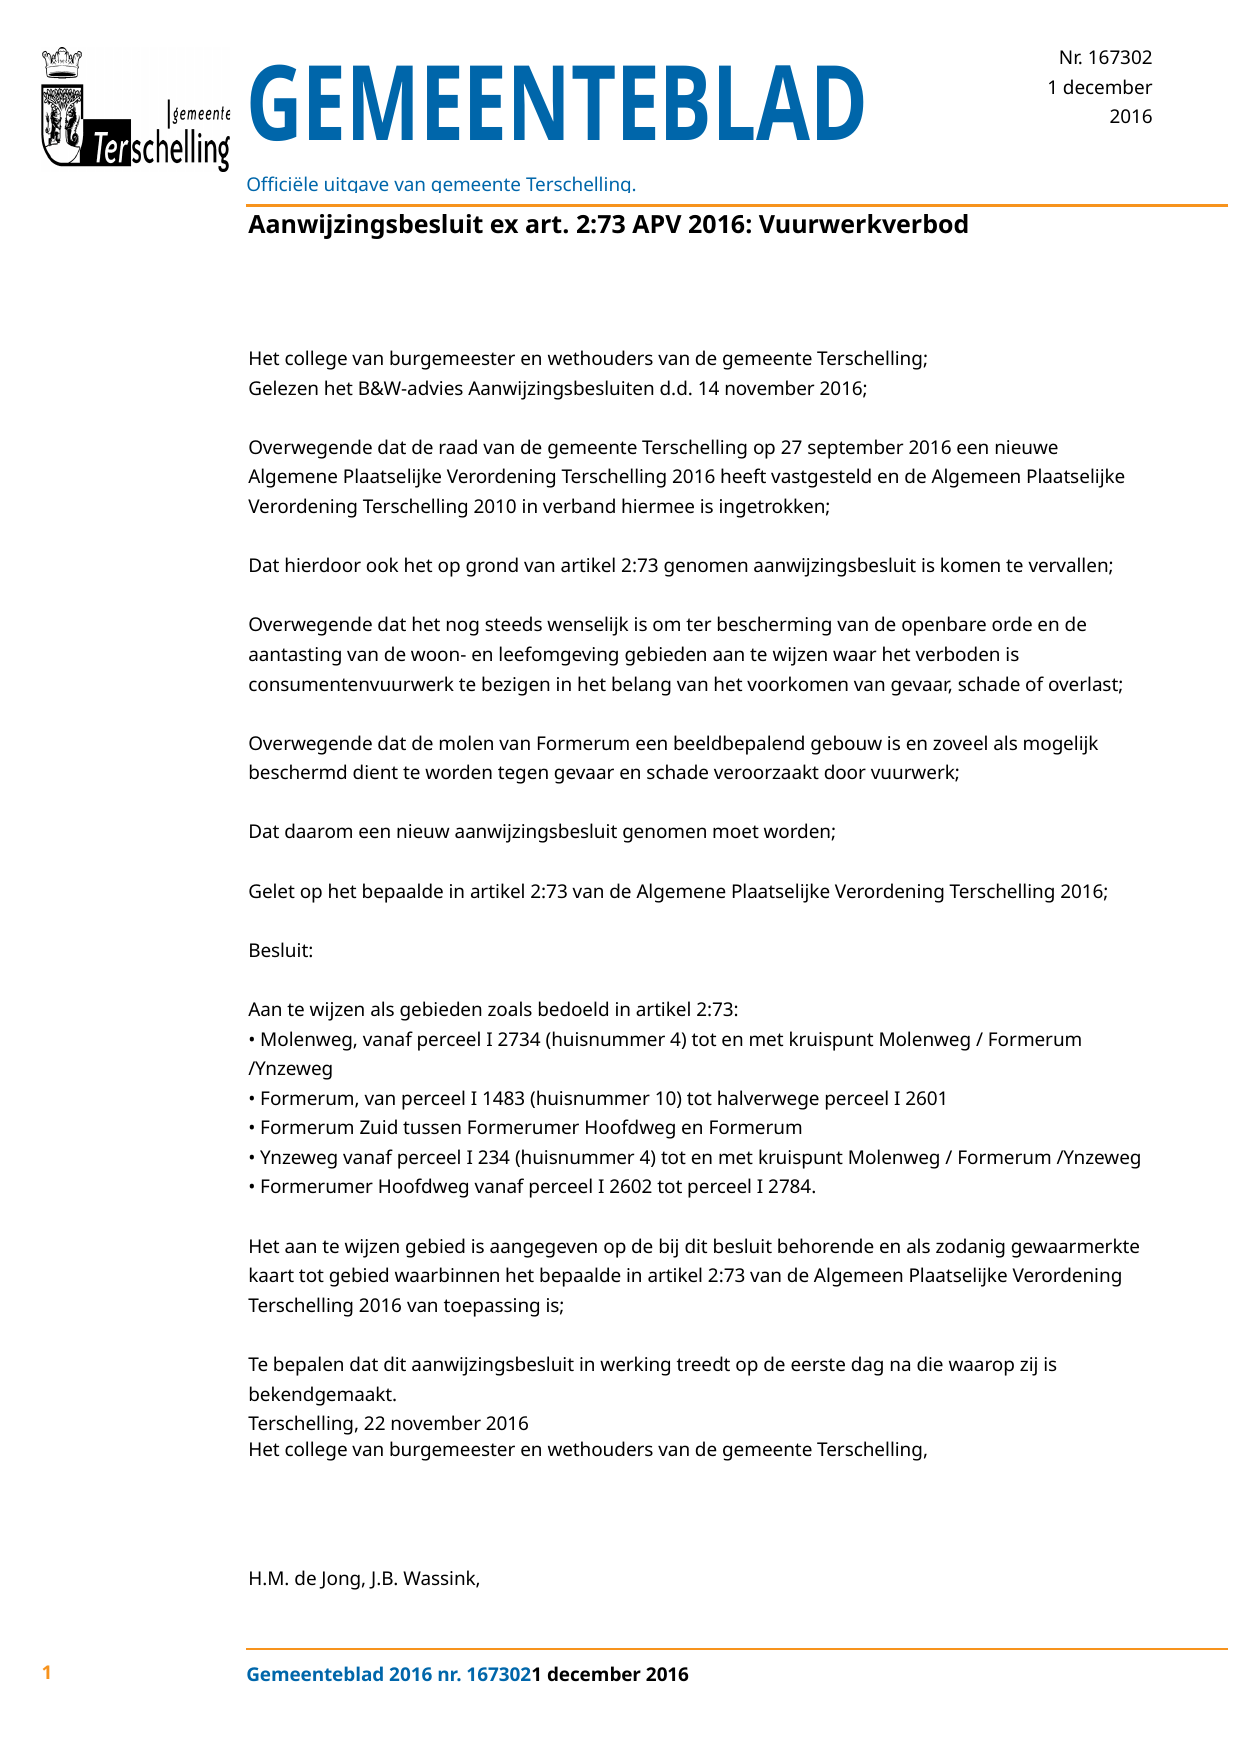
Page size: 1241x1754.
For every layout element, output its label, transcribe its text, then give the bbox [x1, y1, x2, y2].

text Gelezen het B&W-advies Aanwijzingsbesluiten d.d. 14 november 2016; [248, 375, 1152, 401]
picture [41, 47, 231, 172]
text Gelet op het bepaalde in artikel 2:73 van de Algemene Plaatselijke Verordening Terschelling 2016; [248, 878, 1152, 903]
text • Molenweg, vanaf perceel I 2734 (huisnummer 4) tot en met kruispunt Molenweg / Formerum /Ynzeweg [248, 1026, 1152, 1081]
text Overwegende dat de molen van Formerum een beeldbepalend gebouw is en zoveel als mogelijk beschermd dient te worden tegen gevaar en schade veroorzaakt door vuurwerk; [248, 730, 1152, 785]
text Het aan te wijzen gebied is aangegeven op de bij dit besluit behorende en als zodanig gewaarmerkte kaart tot gebied waarbinnen het bepaalde in artikel 2:73 van de Algemeen Plaatselijke Verordening Terschelling 2016 van toepassing is; [248, 1233, 1152, 1318]
text Het college van burgemeester en wethouders van de gemeente Terschelling, [248, 1436, 1152, 1462]
text • Formerumer Hoofdweg vanaf perceel I 2602 tot perceel I 2784. [248, 1174, 1152, 1199]
text H.M. de Jong, J.B. Wassink, [248, 1565, 1152, 1590]
text • Ynzeweg vanaf perceel I 234 (huisnummer 4) tot en met kruispunt Molenweg / Formerum /Ynzeweg [248, 1144, 1152, 1170]
text Aan te wijzen als gebieden zoals bedoeld in artikel 2:73: [248, 996, 1152, 1022]
text Dat hierdoor ook het op grond van artikel 2:73 genomen aanwijzingsbesluit is komen te vervallen; [248, 552, 1152, 578]
text Overwegende dat het nog steeds wenselijk is om ter bescherming van de openbare orde en de aantasting van de woon- en leefomgeving gebieden aan te wijzen waar het verboden is consumentenvuurwerk te bezigen in het belang van het voorkomen van gevaar, schade of overlast; [248, 612, 1152, 696]
text Besluit: [248, 937, 1152, 963]
text Het college van burgemeester en wethouders van de gemeente Terschelling; [248, 345, 1152, 371]
text • Formerum Zuid tussen Formerumer Hoofdweg en Formerum [248, 1114, 1152, 1140]
text Aanwijzingsbesluit ex art. 2:73 APV 2016: Vuurwerkverbod [248, 207, 1152, 241]
text • Formerum, van perceel I 1483 (huisnummer 10) tot halverwege perceel I 2601 [248, 1085, 1152, 1111]
text Terschelling, 22 november 2016 [248, 1410, 1152, 1436]
text Overwegende dat de raad van de gemeente Terschelling op 27 september 2016 een nieuwe Algemene Plaatselijke Verordening Terschelling 2016 heeft vastgesteld en de Algemeen Plaatselijke Verordening Terschelling 2010 in verband hiermee is ingetrokken; [248, 434, 1152, 519]
text Dat daarom een nieuw aanwijzingsbesluit genomen moet worden; [248, 819, 1152, 844]
text Te bepalen dat dit aanwijzingsbesluit in werking treedt op de eerste dag na die waarop zij is bekendgemaakt. [248, 1351, 1152, 1406]
